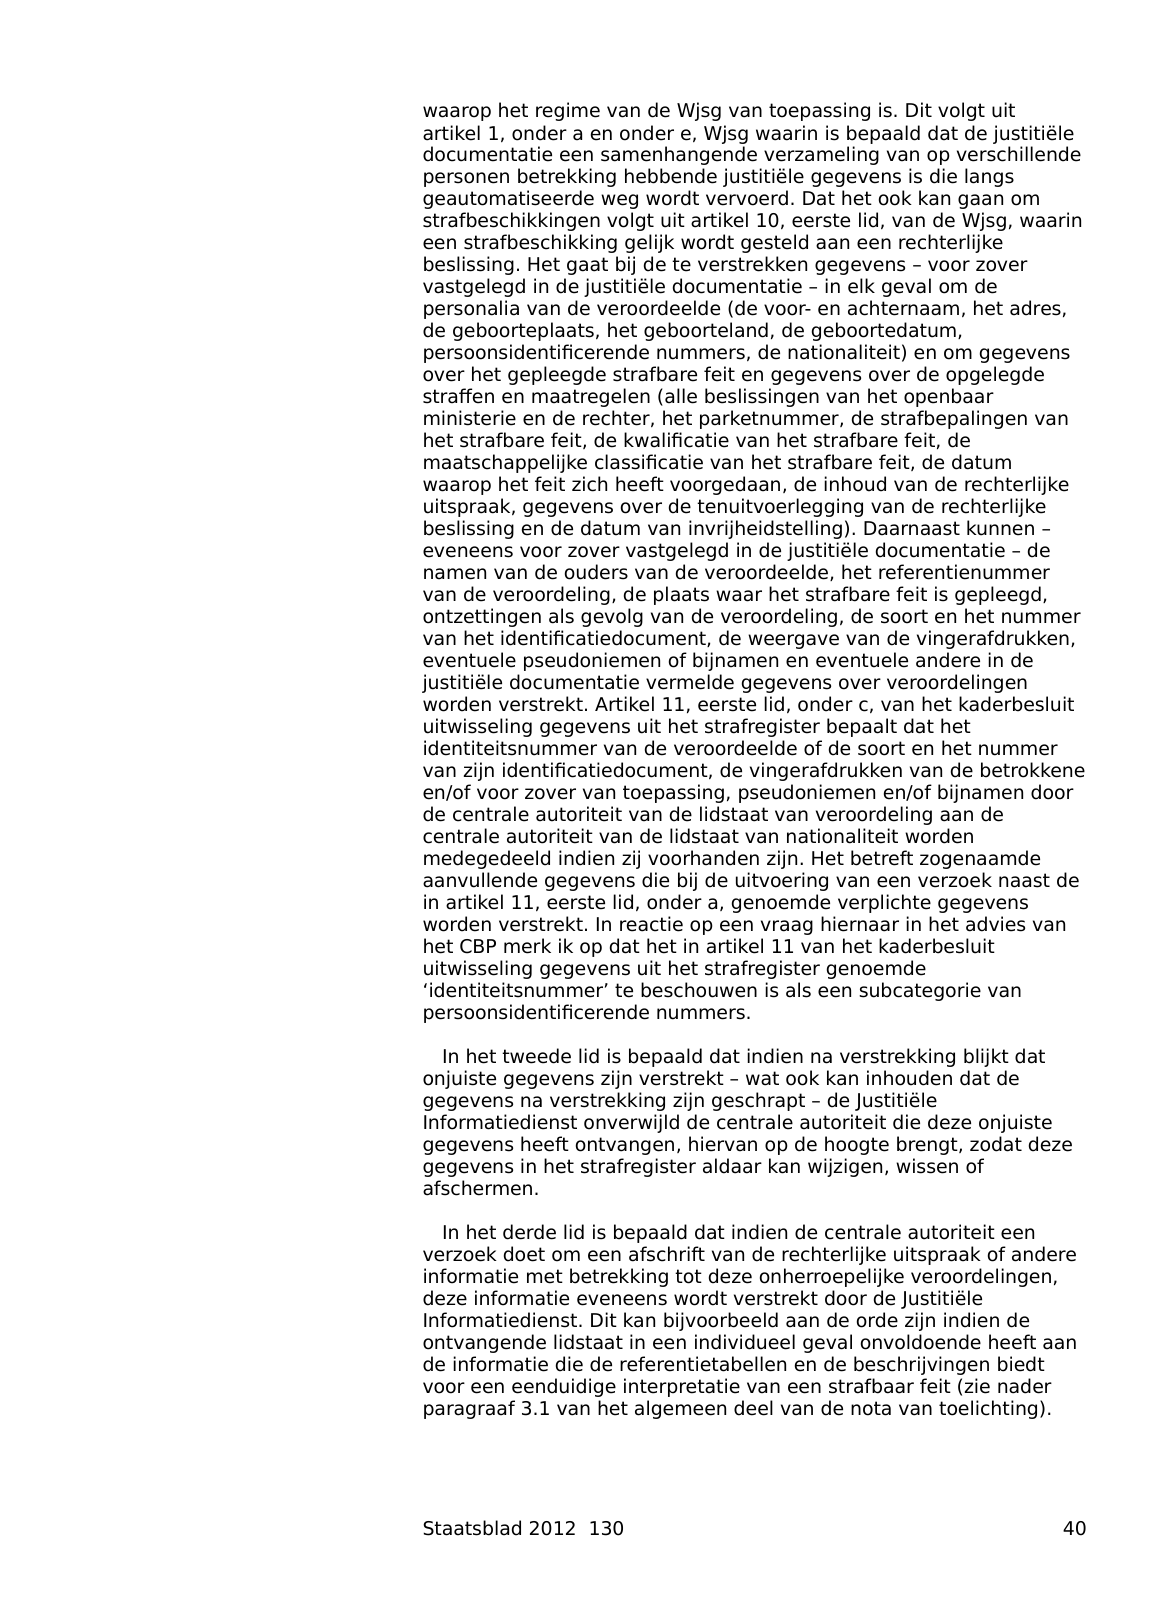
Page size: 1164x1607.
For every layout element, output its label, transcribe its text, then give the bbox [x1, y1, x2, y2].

text In het derde lid is bepaald dat indien de centrale autoriteit een verzoek doet om een afschrift van de rechterlijke uitspraak of andere informatie met betrekking tot deze onherroepelijke veroordelingen, deze informatie eveneens wordt verstrekt door de Justitiële Informatiedienst. Dit kan bijvoorbeeld aan de orde zijn indien de ontvangende lidstaat in een individueel geval onvoldoende heeft aan de informatie die de referentietabellen en de beschrijvingen biedt voor een eenduidige interpretatie van een strafbaar feit (zie nader paragraaf 3.1 van het algemeen deel van de nota van toelichting). [422, 1222, 1087, 1419]
text In het tweede lid is bepaald dat indien na verstrekking blijkt dat onjuiste gegevens zijn verstrekt – wat ook kan inhouden dat de gegevens na verstrekking zijn geschrapt – de Justitiële Informatiedienst onverwijld de centrale autoriteit die deze onjuiste gegevens heeft ontvangen, hiervan op de hoogte brengt, zodat deze gegevens in het strafregister aldaar kan wijzigen, wissen of afschermen. [422, 1046, 1087, 1199]
text waarop het regime van de Wjsg van toepassing is. Dit volgt uit artikel 1, onder a en onder e, Wjsg waarin is bepaald dat de justitiële documentatie een samenhangende verzameling van op verschillende personen betrekking hebbende justitiële gegevens is die langs geautomatiseerde weg wordt vervoerd. Dat het ook kan gaan om strafbeschikkingen volgt uit artikel 10, eerste lid, van de Wjsg, waarin een strafbeschikking gelijk wordt gesteld aan een rechterlijke beslissing. Het gaat bij de te verstrekken gegevens – voor zover vastgelegd in de justitiële documentatie – in elk geval om de personalia van de veroordeelde (de voor- en achternaam, het adres, de geboorteplaats, het geboorteland, de geboortedatum, persoonsidentificerende nummers, de nationaliteit) en om gegevens over het gepleegde strafbare feit en gegevens over de opgelegde straffen en maatregelen (alle beslissingen van het openbaar ministerie en de rechter, het parketnummer, de strafbepalingen van het strafbare feit, de kwalificatie van het strafbare feit, de maatschappelijke classificatie van het strafbare feit, de datum waarop het feit zich heeft voorgedaan, de inhoud van de rechterlijke uitspraak, gegevens over de tenuitvoerlegging van de rechterlijke beslissing en de datum van invrijheidstelling). Daarnaast kunnen – eveneens voor zover vastgelegd in de justitiële documentatie – de namen van de ouders van de veroordeelde, het referentienummer van de veroordeling, de plaats waar het strafbare feit is gepleegd, ontzettingen als gevolg van de veroordeling, de soort en het nummer van het identificatiedocument, de weergave van de vingerafdrukken, eventuele pseudoniemen of bijnamen en eventuele andere in de justitiële documentatie vermelde gegevens over veroordelingen worden verstrekt. Artikel 11, eerste lid, onder c, van het kaderbesluit uitwisseling gegevens uit het strafregister bepaalt dat het identiteitsnummer van de veroordeelde of de soort en het nummer van zijn identificatiedocument, de vingerafdrukken van de betrokkene en/of voor zover van toepassing, pseudoniemen en/of bijnamen door de centrale autoriteit van de lidstaat van veroordeling aan de centrale autoriteit van de lidstaat van nationaliteit worden medegedeeld indien zij voorhanden zijn. Het betreft zogenaamde aanvullende gegevens die bij de uitvoering van een verzoek naast de in artikel 11, eerste lid, onder a, genoemde verplichte gegevens worden verstrekt. In reactie op een vraag hiernaar in het advies van het CBP merk ik op dat het in artikel 11 van het kaderbesluit uitwisseling gegevens uit het strafregister genoemde ‘identiteitsnummer’ te beschouwen is als een subcategorie van persoonsidentificerende nummers. [422, 100, 1087, 1023]
